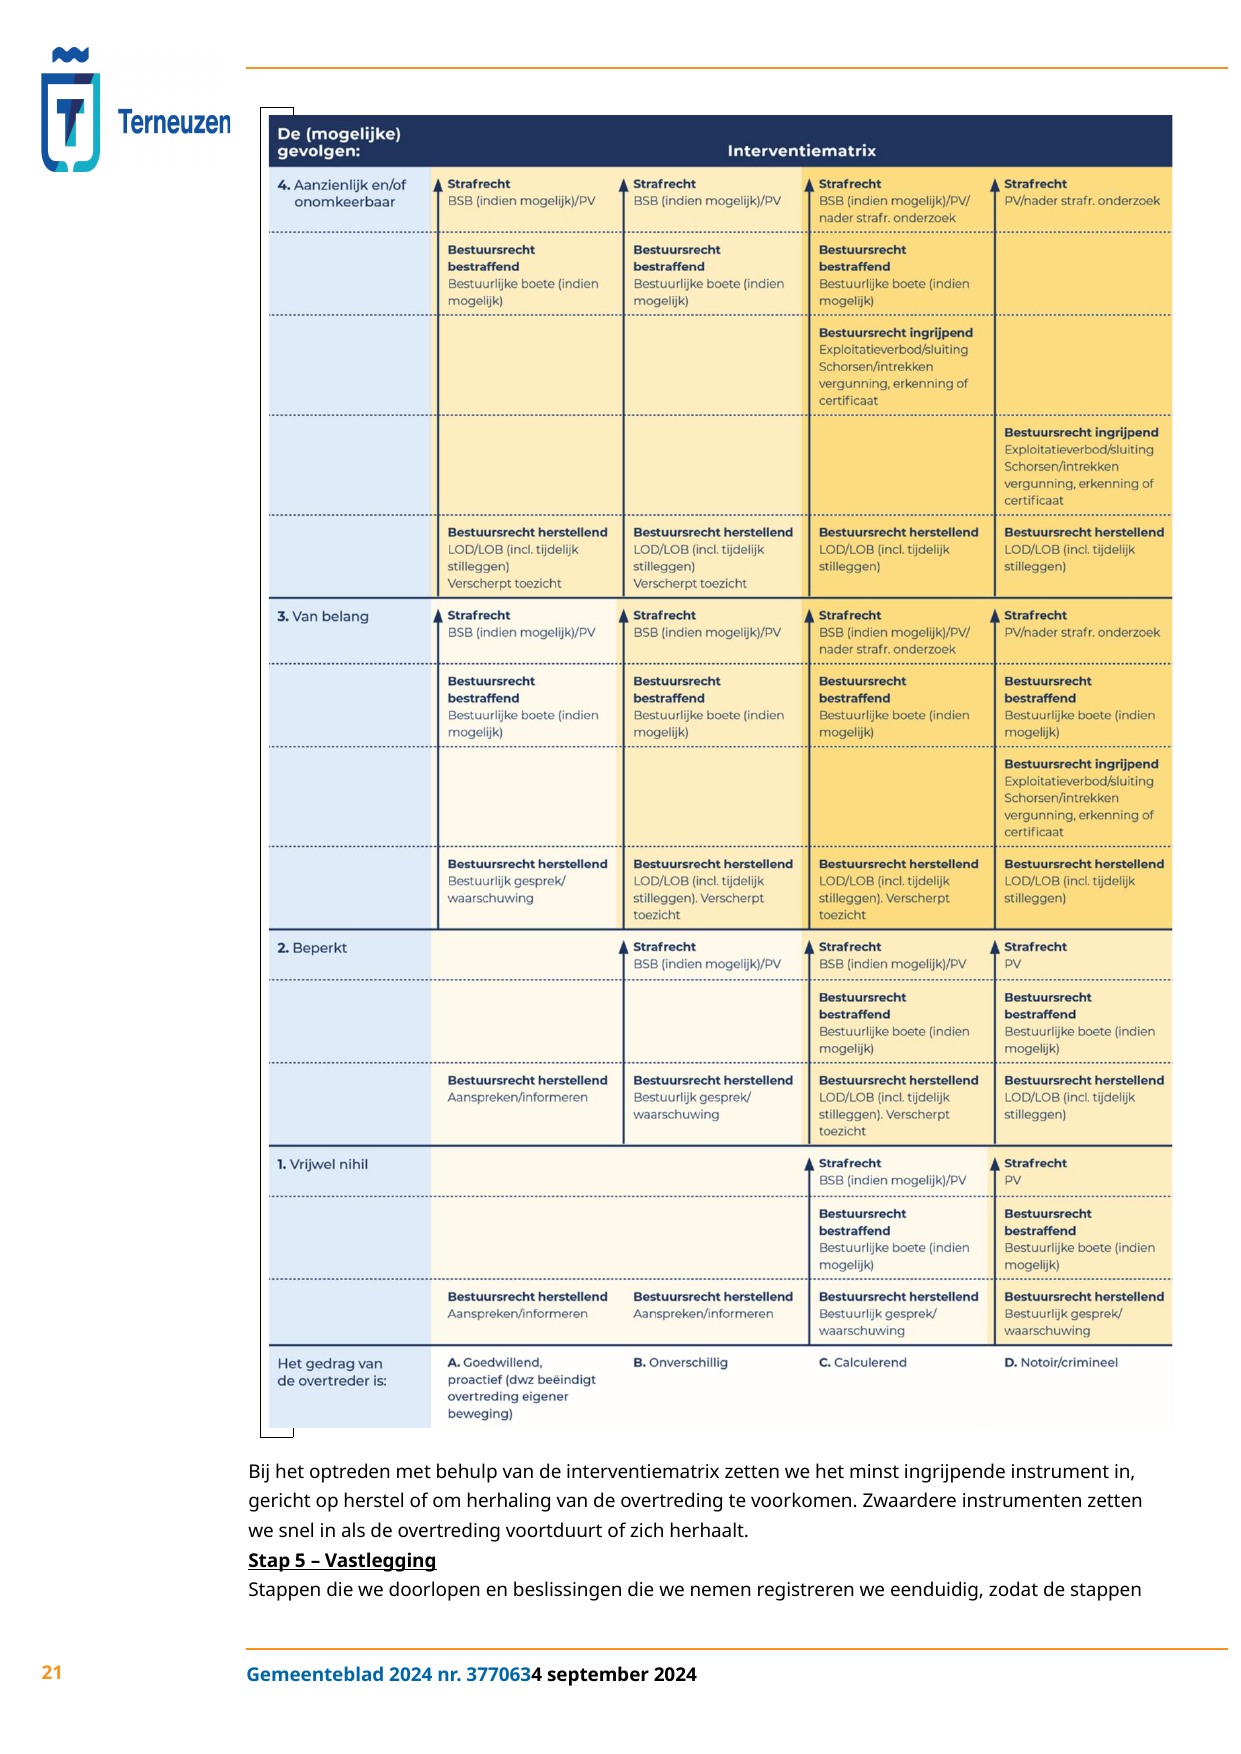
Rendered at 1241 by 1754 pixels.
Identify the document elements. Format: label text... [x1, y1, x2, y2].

picture [268, 115, 1173, 1428]
picture [41, 47, 231, 172]
text Bij het optreden met behulp van de interventiematrix zetten we het minst ingrijpende instrument in, gericht op herstel of om herhaling van de overtreding te voorkomen. Zwaardere instrumenten zetten we snel in als de overtreding voortduurt of zich herhaalt. [248, 1458, 1152, 1543]
text Stappen die we doorlopen en beslissingen die we nemen registreren we eenduidig, zodat de stappen [248, 1576, 1152, 1602]
text Stap 5 – Vastlegging [248, 1547, 1152, 1572]
